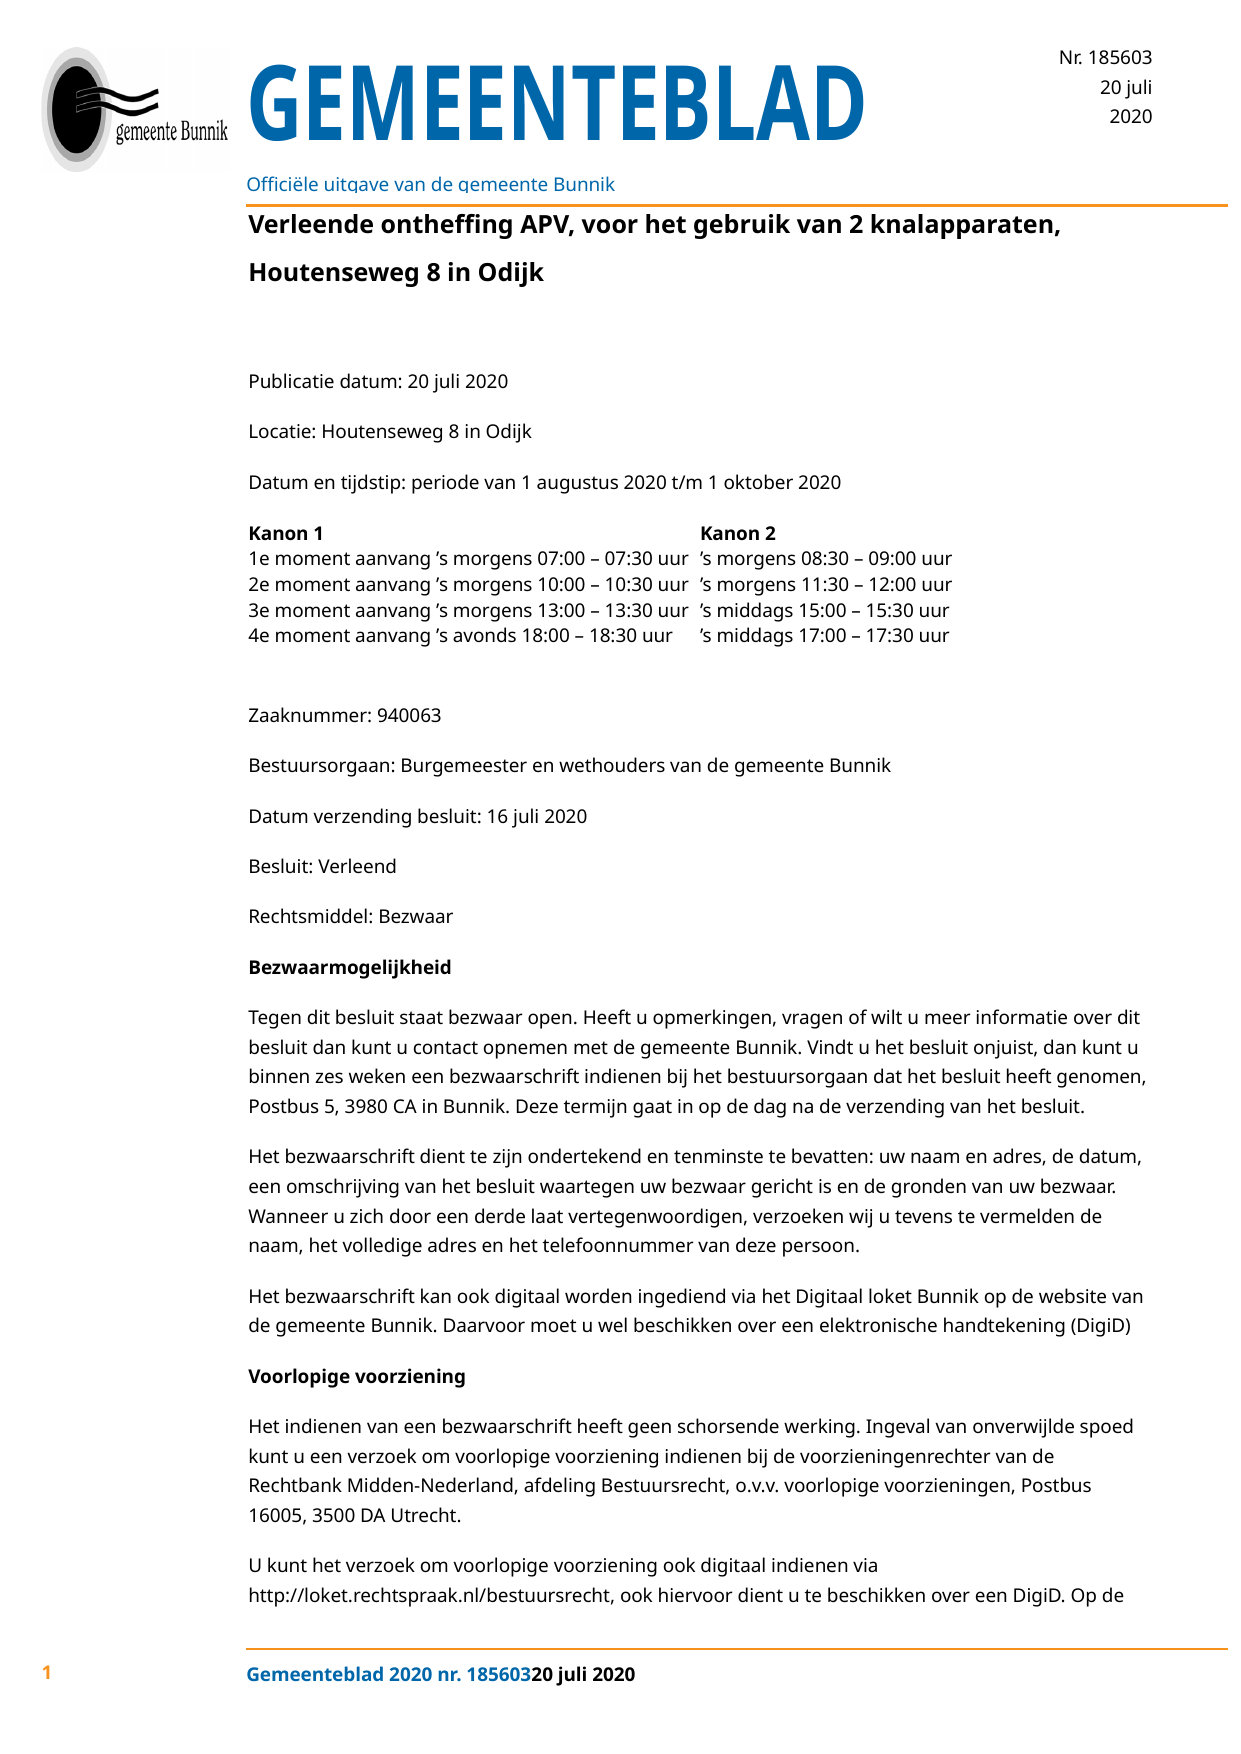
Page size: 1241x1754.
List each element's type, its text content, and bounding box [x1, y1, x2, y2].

text Het indienen van een bezwaarschrift heeft geen schorsende werking. Ingeval van onverwijlde spoed kunt u een verzoek om voorlopige voorziening indienen bij de voorzieningenrechter van de Rechtbank Midden-Nederland, afdeling Bestuursrecht, o.v.v. voorlopige voorzieningen, Postbus 16005, 3500 DA Utrecht. [248, 1413, 1152, 1528]
text Datum en tijdstip: periode van 1 augustus 2020 t/m 1 oktober 2020 [248, 469, 1152, 495]
table_cell 1e moment aanvang ’s morgens 07:00 – 07:30 uur [248, 545, 700, 571]
text Het bezwaarschrift dient te zijn ondertekend en tenminste te bevatten: uw naam en adres, de datum, een omschrijving van het besluit waartegen uw bezwaar gericht is en de gronden van uw bezwaar. Wanneer u zich door een derde laat vertegenwoordigen, verzoeken wij u tevens te vermelden de naam, het volledige adres en het telefoonnummer van deze persoon. [248, 1144, 1152, 1258]
table_cell ’s middags 17:00 – 17:30 uur [700, 623, 1152, 648]
picture [41, 47, 231, 172]
table_cell 3e moment aanvang ’s morgens 13:00 – 13:30 uur [248, 597, 700, 623]
table_cell ’s morgens 08:30 – 09:00 uur [700, 545, 1152, 571]
text Rechtsmiddel: Bezwaar [248, 904, 1152, 929]
table_cell ’s morgens 11:30 – 12:00 uur [700, 571, 1152, 597]
text Bezwaarmogelijkheid [248, 954, 1152, 980]
text Zaaknummer: 940063 [248, 702, 1152, 728]
table_cell 4e moment aanvang ’s avonds 18:00 – 18:30 uur [248, 623, 700, 648]
text Bestuursorgaan: Burgemeester en wethouders van de gemeente Bunnik [248, 752, 1152, 778]
table_header Kanon 2 [700, 520, 1152, 545]
table_cell 2e moment aanvang ’s morgens 10:00 – 10:30 uur [248, 571, 700, 597]
text Het bezwaarschrift kan ook digitaal worden ingediend via het Digitaal loket Bunnik op de website van de gemeente Bunnik. Daarvoor moet u wel beschikken over een elektronische handtekening (DigiD) [248, 1283, 1152, 1338]
text U kunt het verzoek om voorlopige voorziening ook digitaal indienen via http://loket.rechtspraak.nl/bestuursrecht, ook hiervoor dient u te beschikken over een DigiD. Op de [248, 1552, 1152, 1608]
text Tegen dit besluit staat bezwaar open. Heeft u opmerkingen, vragen of wilt u meer informatie over dit besluit dan kunt u contact opnemen met de gemeente Bunnik. Vindt u het besluit onjuist, dan kunt u binnen zes weken een bezwaarschrift indienen bij het bestuursorgaan dat het besluit heeft genomen, Postbus 5, 3980 CA in Bunnik. Deze termijn gaat in op de dag na de verzending van het besluit. [248, 1004, 1152, 1119]
table_header Kanon 1 [248, 520, 700, 545]
text Voorlopige voorziening [248, 1363, 1152, 1388]
text Datum verzending besluit: 16 juli 2020 [248, 803, 1152, 828]
table_cell ’s middags 15:00 – 15:30 uur [700, 597, 1152, 623]
text Publicatie datum: 20 juli 2020 [248, 368, 1152, 394]
text Locatie: Houtenseweg 8 in Odijk [248, 419, 1152, 444]
text Besluit: Verleend [248, 853, 1152, 879]
text Verleende ontheffing APV, voor het gebruik van 2 knalapparaten, Houtenseweg 8 in Odijk [248, 207, 1152, 288]
